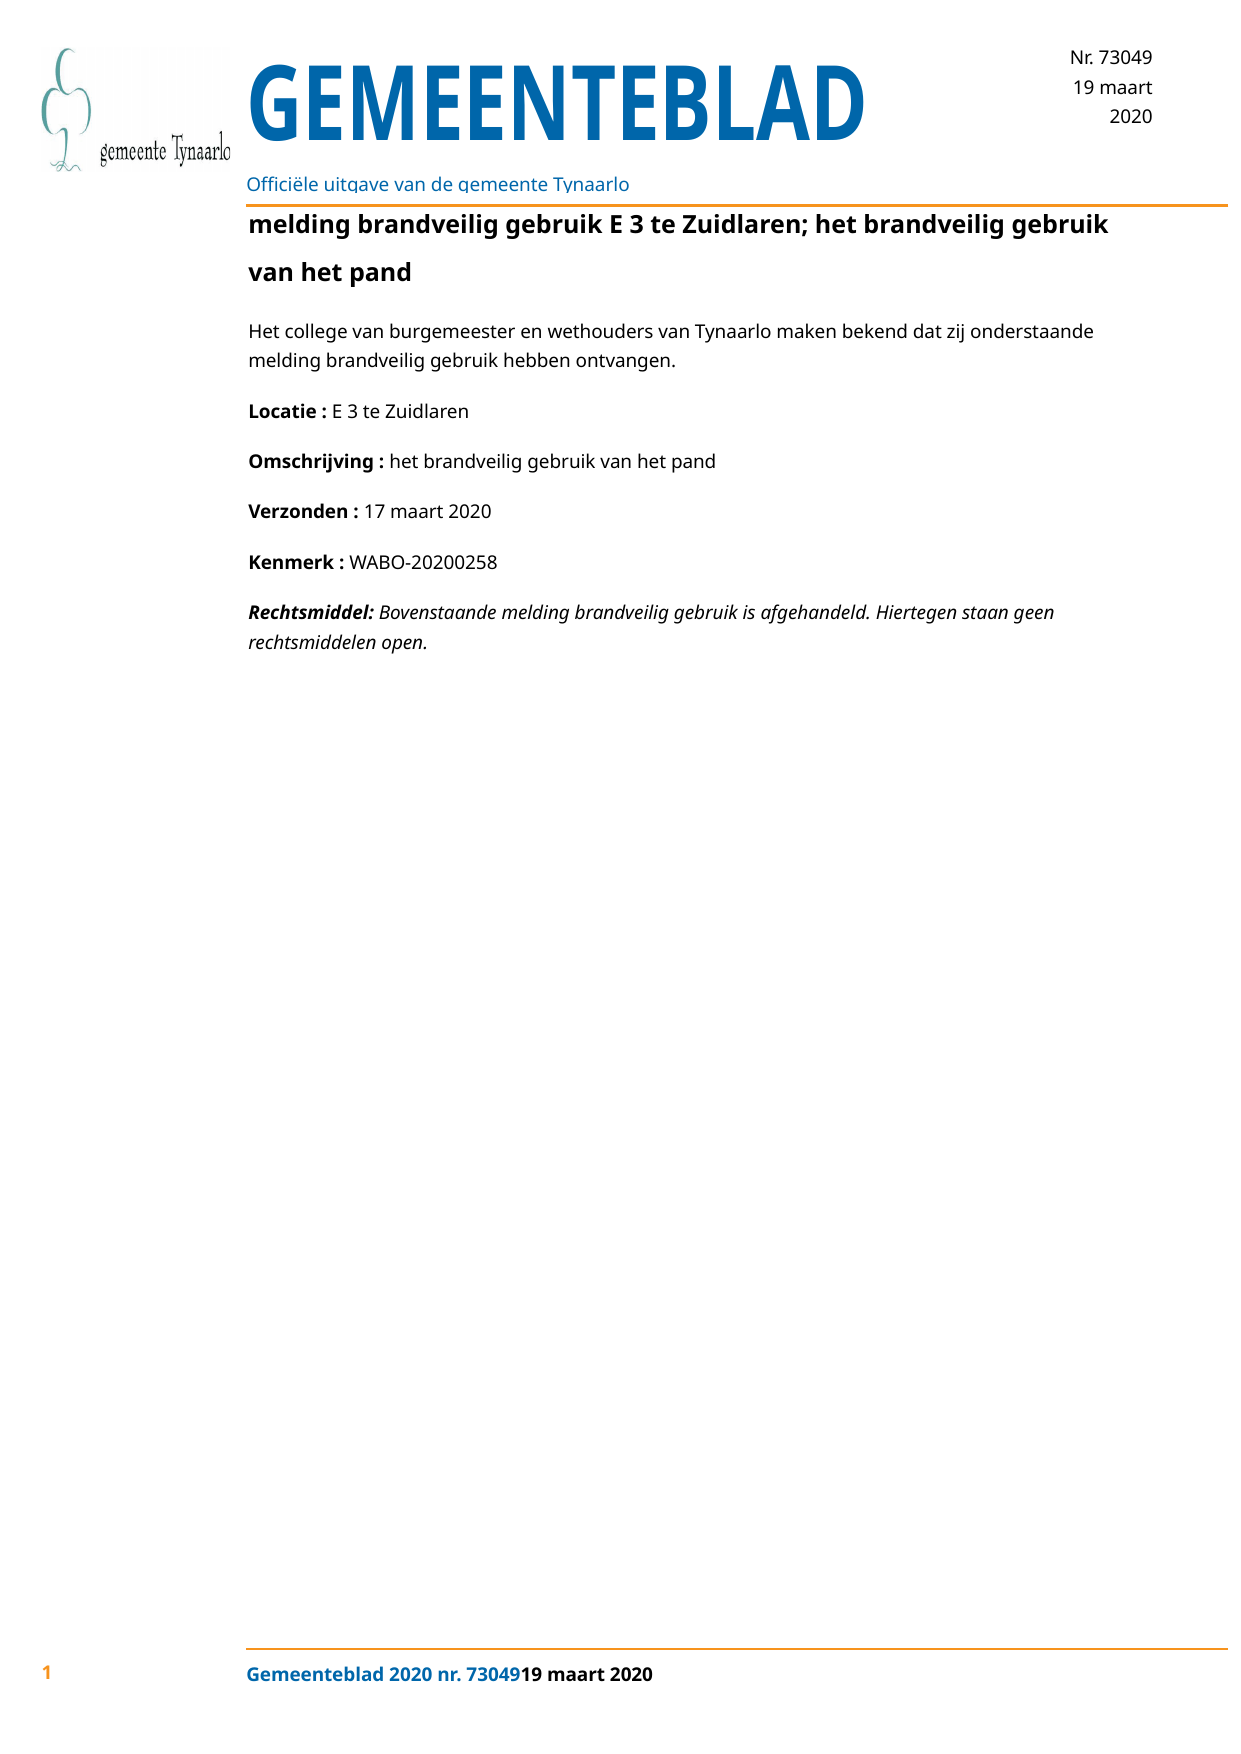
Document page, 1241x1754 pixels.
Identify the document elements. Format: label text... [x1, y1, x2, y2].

text Rechtsmiddel: Bovenstaande melding brandveilig gebruik is afgehandeld. Hiertegen staan geen rechtsmiddelen open. [248, 599, 1152, 655]
picture [41, 47, 231, 172]
text melding brandveilig gebruik E 3 te Zuidlaren; het brandveilig gebruik van het pand [248, 207, 1152, 288]
text Verzonden : 17 maart 2020 [248, 499, 1152, 524]
text Het college van burgemeester en wethouders van Tynaarlo maken bekend dat zij onderstaande melding brandveilig gebruik hebben ontvangen. [248, 318, 1152, 373]
text Omschrijving : het brandveilig gebruik van het pand [248, 448, 1152, 474]
text Kenmerk : WABO-20200258 [248, 549, 1152, 575]
text Locatie : E 3 te Zuidlaren [248, 398, 1152, 424]
